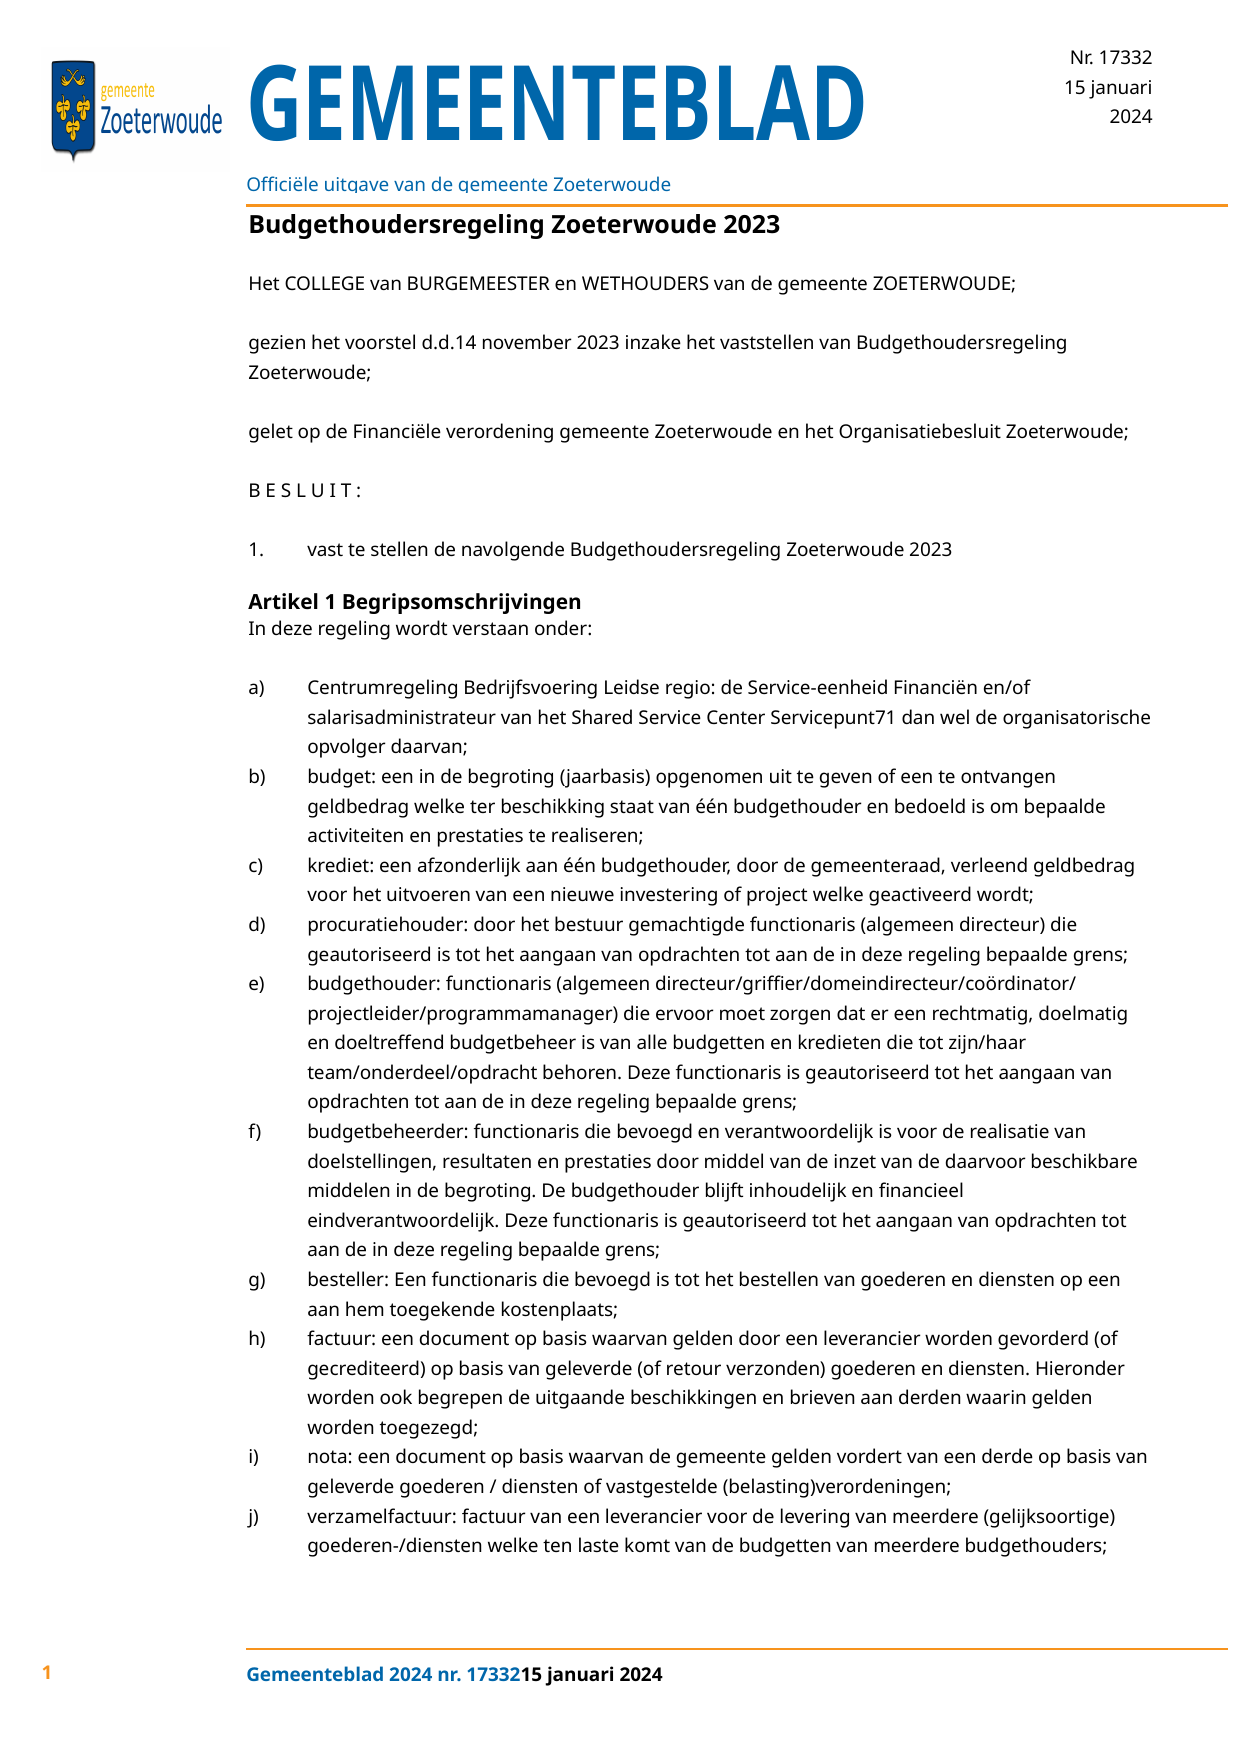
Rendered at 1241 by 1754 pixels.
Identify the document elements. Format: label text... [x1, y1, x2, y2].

list budgetbeheerder: functionaris die bevoegd en verantwoordelijk is voor de realisatie van doelstellingen, resultaten en prestaties door middel van de inzet van de daarvoor beschikbare middelen in de begroting. De budgethouder blijft inhoudelijk en financieel eindverantwoordelijk. Deze functionaris is geautoriseerd tot het aangaan van opdrachten tot aan de in deze regeling bepaalde grens; [248, 1118, 1152, 1262]
text gezien het voorstel d.d.14 november 2023 inzake het vaststellen van Budgethoudersregeling Zoeterwoude; [248, 329, 1152, 385]
text Artikel 1 Begripsomschrijvingen [248, 587, 1152, 615]
list budgethouder: functionaris (algemeen directeur/griffier/domeindirecteur/coördinator/ projectleider/programmamanager) die ervoor moet zorgen dat er een rechtmatig, doelmatig en doeltreffend budgetbeheer is van alle budgetten en kredieten die tot zijn/haar team/onderdeel/opdracht behoren. Deze functionaris is geautoriseerd tot het aangaan van opdrachten tot aan de in deze regeling bepaalde grens; [248, 970, 1152, 1114]
list Centrumregeling Bedrijfsvoering Leidse regio: de Service-eenheid Financiën en/of salarisadministrateur van het Shared Service Center Servicepunt71 dan wel de organisatorische opvolger daarvan; [248, 674, 1152, 759]
list factuur: een document op basis waarvan gelden door een leverancier worden gevorderd (of gecrediteerd) op basis van geleverde (of retour verzonden) goederen en diensten. Hieronder worden ook begrepen de uitgaande beschikkingen en brieven aan derden waarin gelden worden toegezegd; [248, 1325, 1152, 1440]
text gelet op de Financiële verordening gemeente Zoeterwoude en het Organisatiebesluit Zoeterwoude; [248, 418, 1152, 444]
list procuratiehouder: door het bestuur gemachtigde functionaris (algemeen directeur) die geautoriseerd is tot het aangaan van opdrachten tot aan de in deze regeling bepaalde grens; [248, 911, 1152, 967]
text B E S L U I T : [248, 477, 1152, 503]
picture [41, 47, 231, 172]
list krediet: een afzonderlijk aan één budgethouder, door de gemeenteraad, verleend geldbedrag voor het uitvoeren van een nieuwe investering of project welke geactiveerd wordt; [248, 852, 1152, 907]
list vast te stellen de navolgende Budgethoudersregeling Zoeterwoude 2023 [248, 537, 1152, 562]
text In deze regeling wordt verstaan onder: [248, 615, 1152, 641]
text Het COLLEGE van BURGEMEESTER en WETHOUDERS van de gemeente ZOETERWOUDE; [248, 270, 1152, 296]
text Budgethoudersregeling Zoeterwoude 2023 [248, 207, 1152, 241]
list nota: een document op basis waarvan de gemeente gelden vordert van een derde op basis van geleverde goederen / diensten of vastgestelde (belasting)verordeningen; [248, 1444, 1152, 1499]
list verzamelfactuur: factuur van een leverancier voor de levering van meerdere (gelijksoortige) goederen-/diensten welke ten laste komt van de budgetten van meerdere budgethouders; [248, 1503, 1152, 1558]
list besteller: Een functionaris die bevoegd is tot het bestellen van goederen en diensten op een aan hem toegekende kostenplaats; [248, 1266, 1152, 1322]
list budget: een in de begroting (jaarbasis) opgenomen uit te geven of een te ontvangen geldbedrag welke ter beschikking staat van één budgethouder en bedoeld is om bepaalde activiteiten en prestaties te realiseren; [248, 763, 1152, 848]
